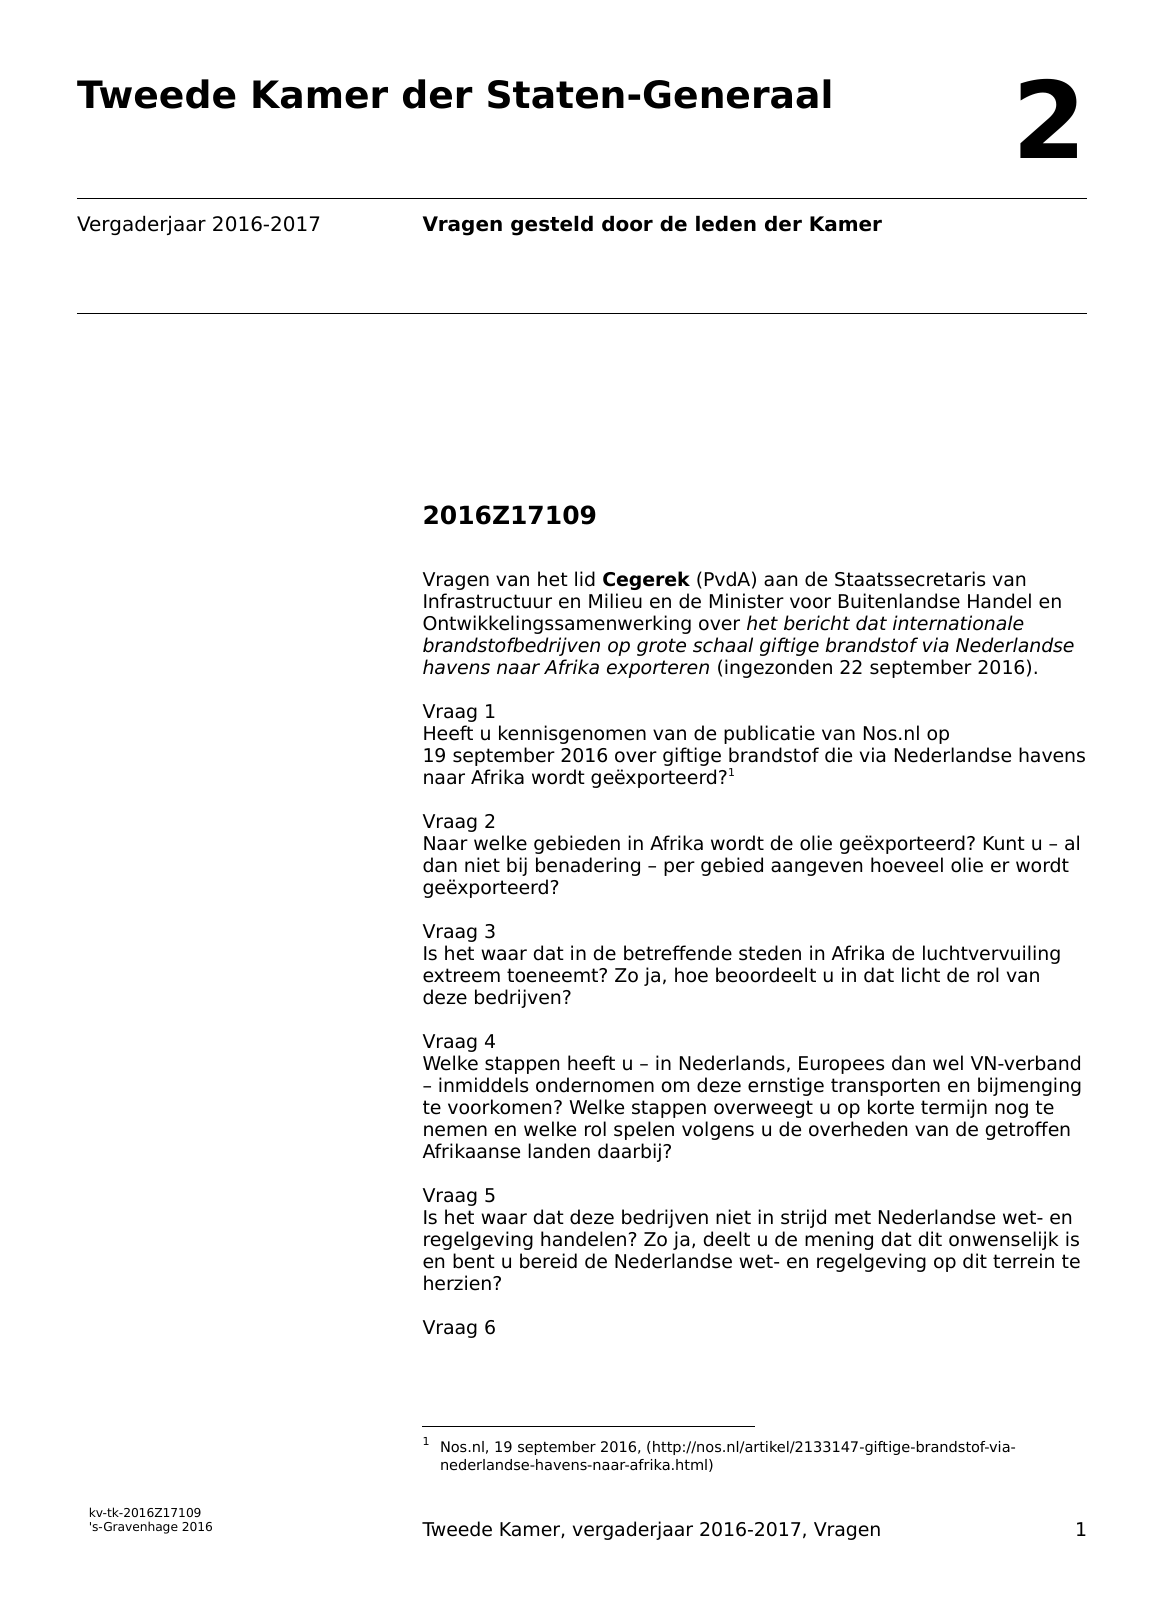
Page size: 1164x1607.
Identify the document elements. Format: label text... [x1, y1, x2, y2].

text Vraag 4 [422, 1031, 1087, 1053]
text Vraag 2 [422, 811, 1087, 833]
text Naar welke gebieden in Afrika wordt de olie geëxporteerd? Kunt u – al dan niet bij benadering – per gebied aangeven hoeveel olie er wordt geëxporteerd? [422, 833, 1087, 899]
text 2016Z17109 [422, 501, 1087, 531]
text 's-Gravenhage 2016 [88, 1520, 323, 1534]
text Vragen van het lid Cegerek (PvdA) aan de Staatssecretaris van Infrastructuur en Milieu en de Minister voor Buitenlandse Handel en Ontwikkelingssamenwerking over het bericht dat internationale brandstofbedrijven op grote schaal giftige brandstof via Nederlandse havens naar Afrika exporteren (ingezonden 22 september 2016). [422, 569, 1087, 679]
text Is het waar dat in de betreffende steden in Afrika de luchtvervuiling extreem toeneemt? Zo ja, hoe beoordeelt u in dat licht de rol van deze bedrijven? [422, 943, 1087, 1009]
table_header 2 [886, 59, 1087, 198]
text Nos.nl, 19 september 2016, (http://nos.nl/artikel/2133147-giftige-brandstof-via-nederlandse-havens-naar-afrika.html) [422, 1435, 1087, 1474]
table_cell Vragen gesteld door de leden der Kamer [422, 199, 1087, 313]
text kv-tk-2016Z17109 [88, 1506, 323, 1520]
text Welke stappen heeft u – in Nederlands, Europees dan wel VN-verband – inmiddels ondernomen om deze ernstige transporten en bijmenging te voorkomen? Welke stappen overweegt u op korte termijn nog te nemen en welke rol spelen volgens u de overheden van de getroffen Afrikaanse landen daarbij? [422, 1053, 1087, 1163]
table_header Tweede Kamer der Staten-Generaal [77, 59, 886, 198]
text Vraag 5 [422, 1185, 1087, 1207]
table_cell Vergaderjaar 2016-2017 [77, 199, 422, 313]
text Vraag 6 [422, 1317, 1087, 1339]
text Vraag 3 [422, 921, 1087, 943]
text Vraag 1 [422, 701, 1087, 723]
text Is het waar dat deze bedrijven niet in strijd met Nederlandse wet- en regelgeving handelen? Zo ja, deelt u de mening dat dit onwenselijk is en bent u bereid de Nederlandse wet- en regelgeving op dit terrein te herzien? [422, 1207, 1087, 1295]
text Heeft u kennisgenomen van de publicatie van Nos.nl op 19 september 2016 over giftige brandstof die via Nederlandse havens naar Afrika wordt geëxporteerd? [422, 723, 1087, 789]
